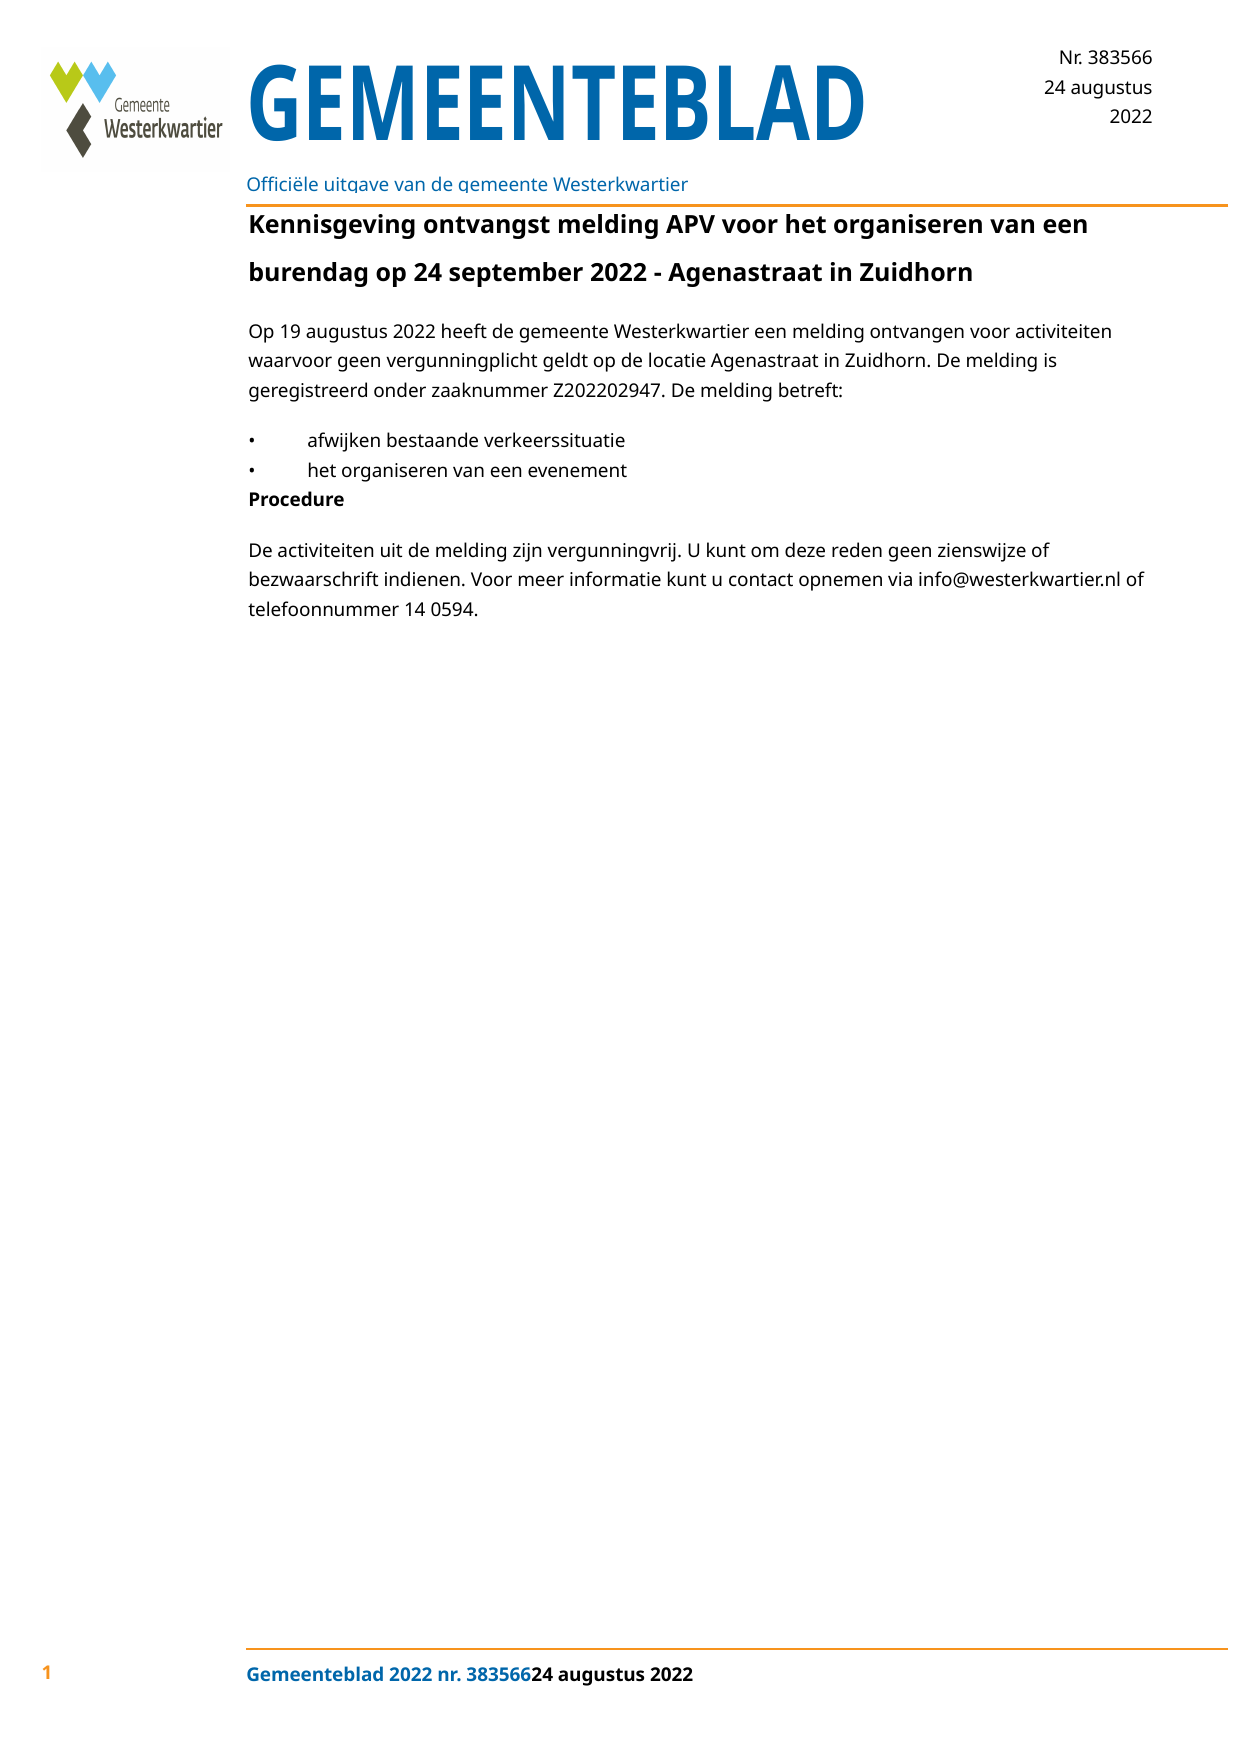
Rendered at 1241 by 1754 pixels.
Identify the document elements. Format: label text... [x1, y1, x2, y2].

text Procedure [248, 487, 1152, 512]
picture [41, 47, 231, 172]
list afwijken bestaande verkeerssituatie [248, 427, 1152, 453]
text Kennisgeving ontvangst melding APV voor het organiseren van een burendag op 24 september 2022 - Agenastraat in Zuidhorn [248, 207, 1152, 288]
text Op 19 augustus 2022 heeft de gemeente Westerkwartier een melding ontvangen voor activiteiten waarvoor geen vergunningplicht geldt op de locatie Agenastraat in Zuidhorn. De melding is geregistreerd onder zaaknummer Z202202947. De melding betreft: [248, 318, 1152, 403]
text De activiteiten uit de melding zijn vergunningvrij. U kunt om deze reden geen zienswijze of bezwaarschrift indienen. Voor meer informatie kunt u contact opnemen via info@westerkwartier.nl of telefoonnummer 14 0594. [248, 537, 1152, 622]
list het organiseren van een evenement [248, 457, 1152, 483]
